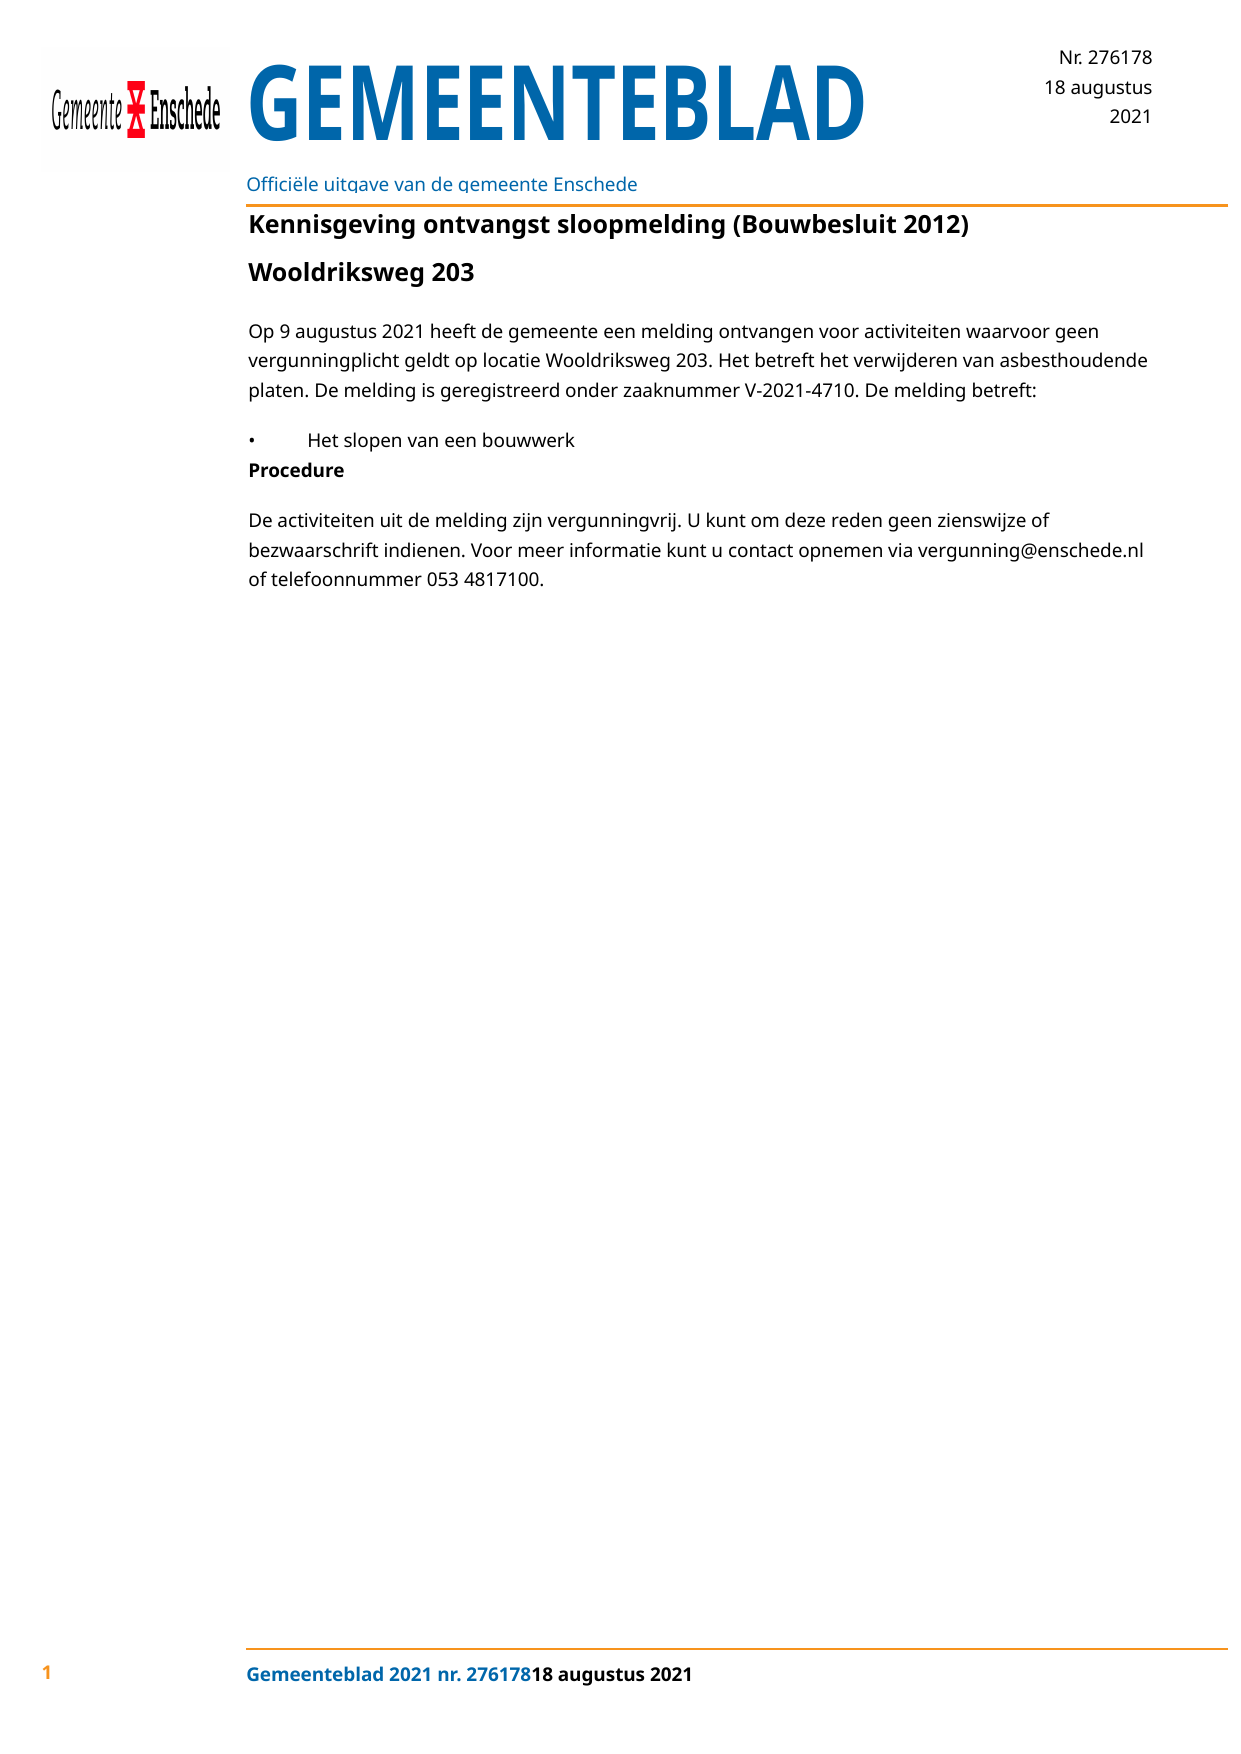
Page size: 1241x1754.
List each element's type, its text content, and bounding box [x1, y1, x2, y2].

text De activiteiten uit de melding zijn vergunningvrij. U kunt om deze reden geen zienswijze of bezwaarschrift indienen. Voor meer informatie kunt u contact opnemen via vergunning@enschede.nl of telefoonnummer 053 4817100. [248, 507, 1152, 592]
text Op 9 augustus 2021 heeft de gemeente een melding ontvangen voor activiteiten waarvoor geen vergunningplicht geldt op locatie Wooldriksweg 203. Het betreft het verwijderen van asbesthoudende platen. De melding is geregistreerd onder zaaknummer V-2021-4710. De melding betreft: [248, 318, 1152, 403]
list Het slopen van een bouwwerk [248, 427, 1152, 453]
picture [41, 47, 231, 172]
text Procedure [248, 457, 1152, 483]
text Kennisgeving ontvangst sloopmelding (Bouwbesluit 2012) Wooldriksweg 203 [248, 207, 1152, 288]
